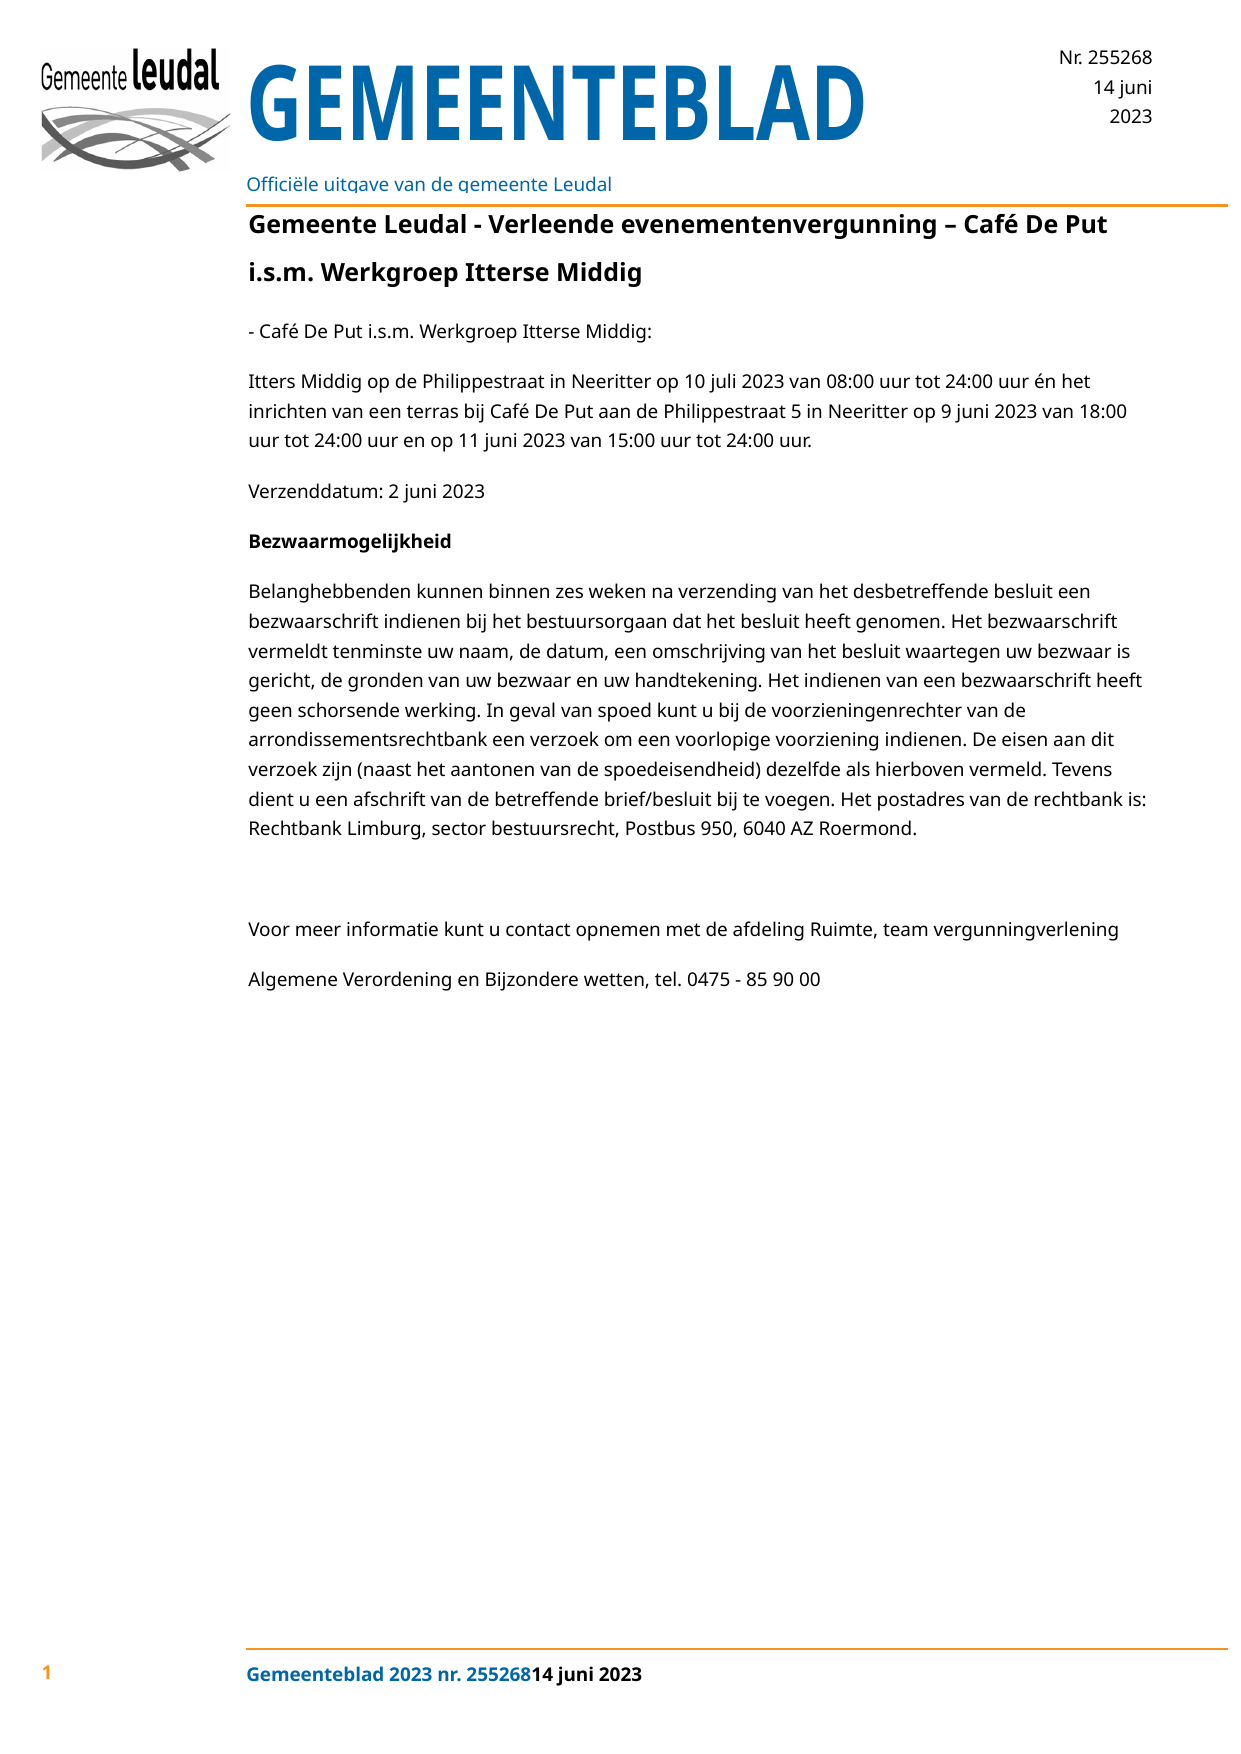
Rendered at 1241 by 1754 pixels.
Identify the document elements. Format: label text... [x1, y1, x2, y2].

text - Café De Put i.s.m. Werkgroep Itterse Middig: [248, 318, 1152, 344]
text Itters Middig op de Philippestraat in Neeritter op 10 juli 2023 van 08:00 uur tot 24:00 uur én het inrichten van een terras bij Café De Put aan de Philippestraat 5 in Neeritter op 9 juni 2023 van 18:00 uur tot 24:00 uur en op 11 juni 2023 van 15:00 uur tot 24:00 uur. [248, 368, 1152, 453]
text Belanghebbenden kunnen binnen zes weken na verzending van het desbetreffende besluit een bezwaarschrift indienen bij het bestuursorgaan dat het besluit heeft genomen. Het bezwaarschrift vermeldt tenminste uw naam, de datum, een omschrijving van het besluit waartegen uw bezwaar is gericht, de gronden van uw bezwaar en uw handtekening. Het indienen van een bezwaarschrift heeft geen schorsende werking. In geval van spoed kunt u bij de voorzieningenrechter van de arrondissementsrechtbank een verzoek om een voorlopige voorziening indienen. De eisen aan dit verzoek zijn (naast het aantonen van de spoedeisendheid) dezelfde als hierboven vermeld. Tevens dient u een afschrift van de betreffende brief/besluit bij te voegen. Het postadres van de rechtbank is: Rechtbank Limburg, sector bestuursrecht, Postbus 950, 6040 AZ Roermond. [248, 579, 1152, 841]
text Algemene Verordening en Bijzondere wetten, tel. 0475 - 85 90 00 [248, 967, 1152, 992]
picture [41, 47, 231, 172]
text Voor meer informatie kunt u contact opnemen met de afdeling Ruimte, team vergunningverlening [248, 916, 1152, 942]
text Verzenddatum: 2 juni 2023 [248, 478, 1152, 504]
text Bezwaarmogelijkheid [248, 528, 1152, 554]
text Gemeente Leudal - Verleende evenementenvergunning – Café De Put i.s.m. Werkgroep Itterse Middig [248, 207, 1152, 288]
